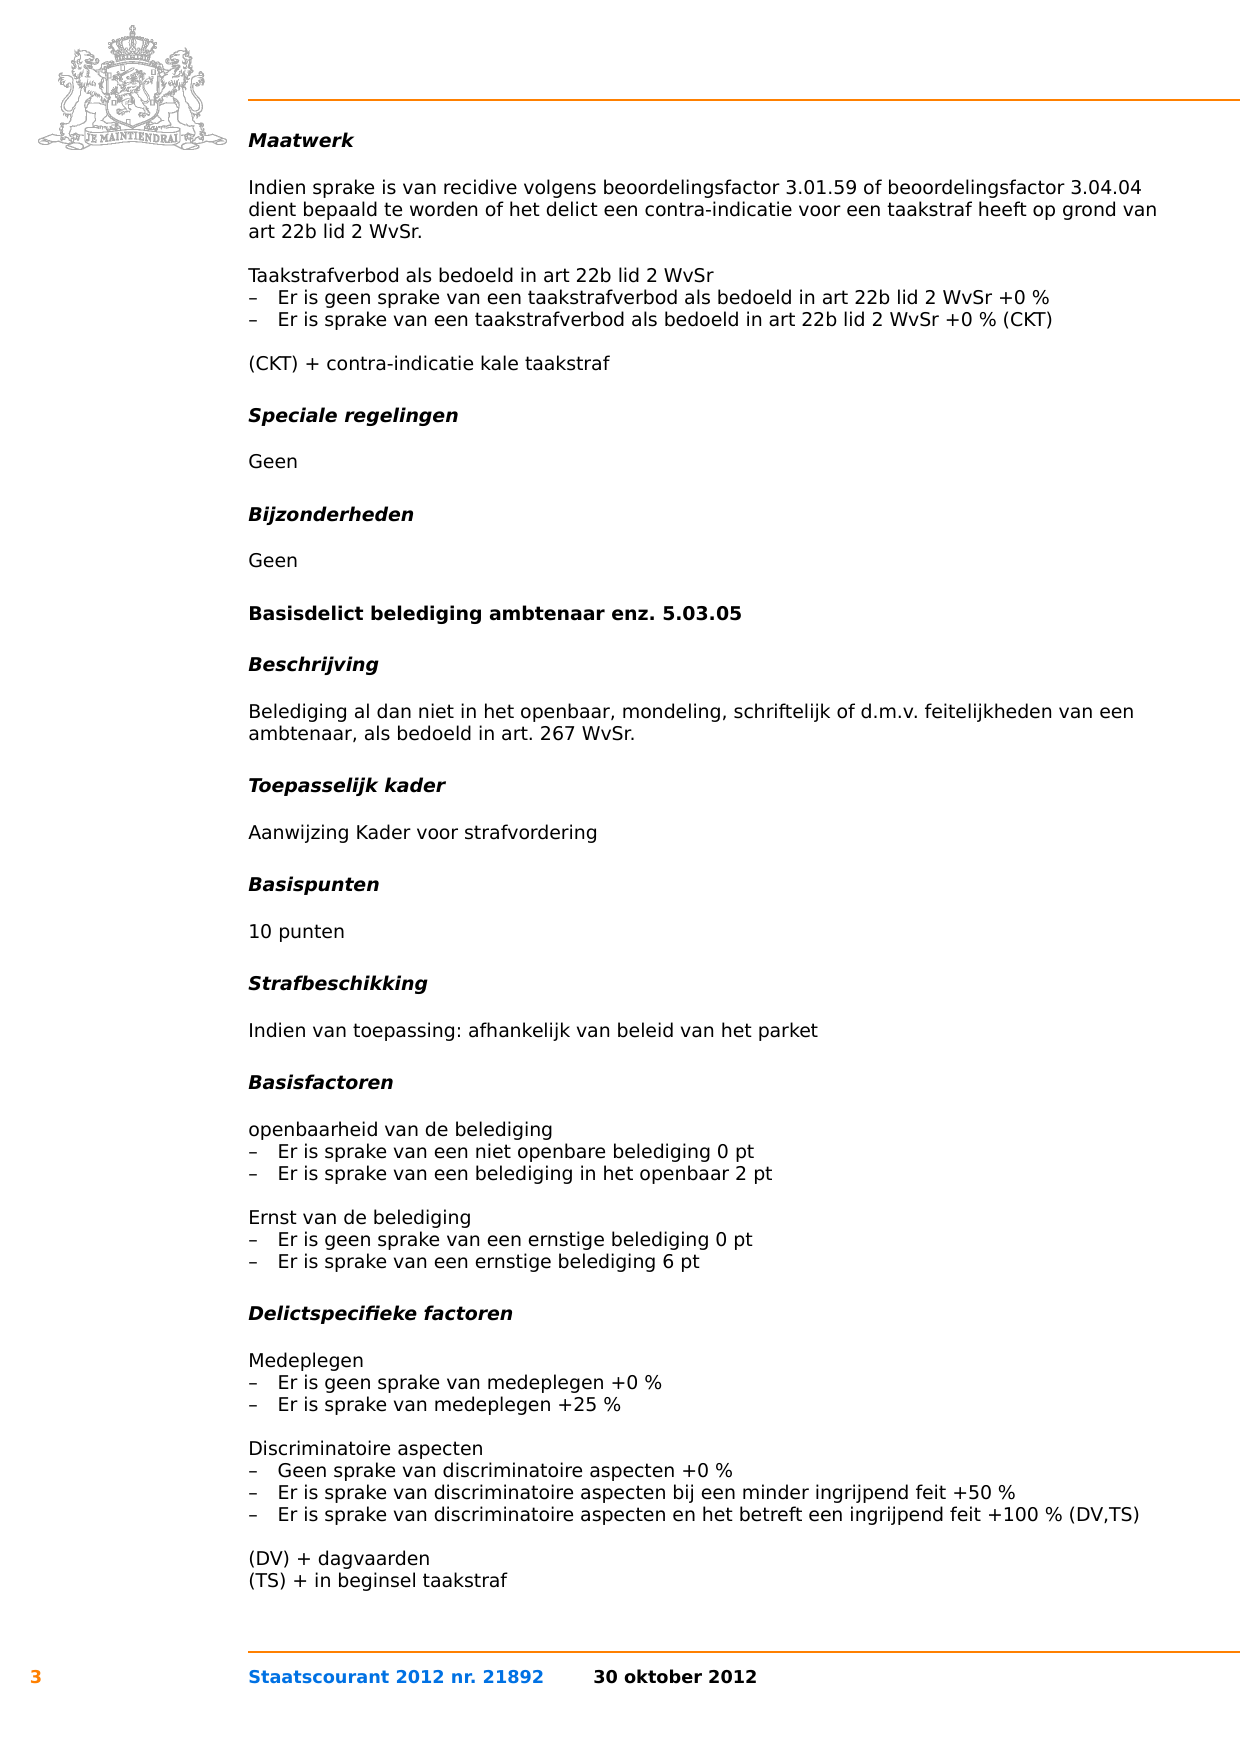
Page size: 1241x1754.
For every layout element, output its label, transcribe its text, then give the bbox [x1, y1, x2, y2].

text Indien van toepassing: afhankelijk van beleid van het parket [248, 1020, 1163, 1042]
subtitle Basisdelict belediging ambtenaar enz. 5.03.05 [248, 602, 1163, 624]
subtitle Speciale regelingen [248, 404, 1163, 426]
subtitle Basisfactoren [248, 1072, 1163, 1094]
subtitle Beschrijving [248, 654, 1163, 676]
text Ernst van de belediging [248, 1207, 1163, 1229]
text – Er is geen sprake van medeplegen +0 % [248, 1372, 1163, 1394]
text (CKT) + contra-indicatie kale taakstraf [248, 352, 1163, 374]
subtitle Strafbeschikking [248, 973, 1163, 995]
text Medeplegen [248, 1350, 1163, 1372]
text – Er is sprake van discriminatoire aspecten bij een minder ingrijpend feit +50 % [248, 1482, 1163, 1504]
text – Er is sprake van een ernstige belediging 6 pt [248, 1251, 1163, 1273]
picture [38, 25, 227, 150]
text Belediging al dan niet in het openbaar, mondeling, schriftelijk of d.m.v. feitelijkheden van een ambtenaar, als bedoeld in art. 267 WvSr. [248, 701, 1163, 745]
text – Er is sprake van een taakstrafverbod als bedoeld in art 22b lid 2 WvSr +0 % (CKT) [248, 309, 1163, 331]
text – Er is geen sprake van een taakstrafverbod als bedoeld in art 22b lid 2 WvSr +0 % [248, 287, 1163, 309]
text 10 punten [248, 921, 1163, 943]
text Aanwijzing Kader voor strafvordering [248, 822, 1163, 844]
text – Er is sprake van een belediging in het openbaar 2 pt [248, 1163, 1163, 1185]
text – Er is geen sprake van een ernstige belediging 0 pt [248, 1229, 1163, 1251]
text Indien sprake is van recidive volgens beoordelingsfactor 3.01.59 of beoordelingsfactor 3.04.04 dient bepaald te worden of het delict een contra-indicatie voor een taakstraf heeft op grond van art 22b lid 2 WvSr. [248, 177, 1163, 243]
subtitle Maatwerk [248, 130, 1163, 152]
text openbaarheid van de belediging [248, 1119, 1163, 1141]
text – Er is sprake van medeplegen +25 % [248, 1394, 1163, 1416]
text Taakstrafverbod als bedoeld in art 22b lid 2 WvSr [248, 265, 1163, 287]
subtitle Bijzonderheden [248, 503, 1163, 525]
text – Er is sprake van een niet openbare belediging 0 pt [248, 1141, 1163, 1163]
subtitle Basispunten [248, 874, 1163, 896]
text (DV) + dagvaarden [248, 1547, 1163, 1569]
text (TS) + in beginsel taakstraf [248, 1569, 1163, 1591]
text Geen [248, 451, 1163, 473]
text – Geen sprake van discriminatoire aspecten +0 % [248, 1460, 1163, 1482]
subtitle Delictspecifieke factoren [248, 1303, 1163, 1325]
subtitle Toepasselijk kader [248, 775, 1163, 797]
text Geen [248, 550, 1163, 572]
text Discriminatoire aspecten [248, 1438, 1163, 1460]
text – Er is sprake van discriminatoire aspecten en het betreft een ingrijpend feit +100 % (DV,TS) [248, 1504, 1163, 1526]
